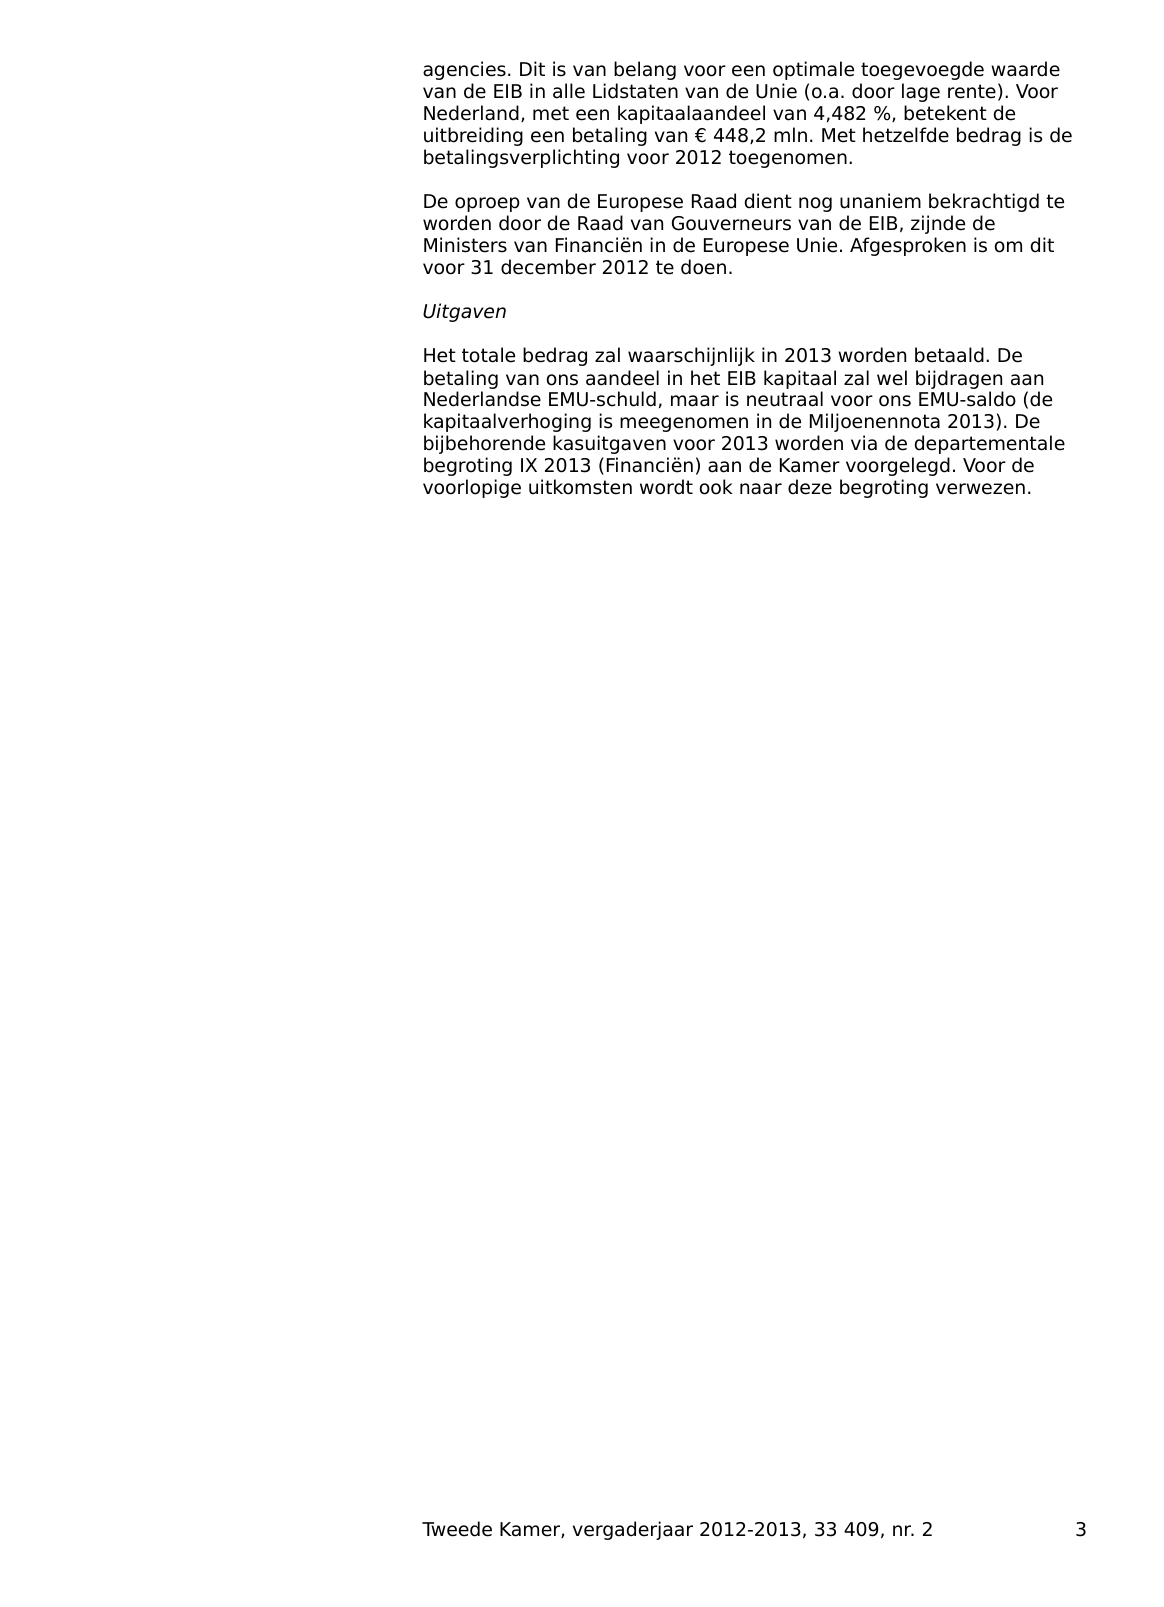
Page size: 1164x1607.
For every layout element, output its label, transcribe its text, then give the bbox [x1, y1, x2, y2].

text Het totale bedrag zal waarschijnlijk in 2013 worden betaald. De betaling van ons aandeel in het EIB kapitaal zal wel bijdragen aan Nederlandse EMU-schuld, maar is neutraal voor ons EMU-saldo (de kapitaalverhoging is meegenomen in de Miljoenennota 2013). De bijbehorende kasuitgaven voor 2013 worden via de departementale begroting IX 2013 (Financiën) aan de Kamer voorgelegd. Voor de voorlopige uitkomsten wordt ook naar deze begroting verwezen. [422, 345, 1087, 499]
subtitle Uitgaven [422, 301, 1087, 323]
text agencies. Dit is van belang voor een optimale toegevoegde waarde van de EIB in alle Lidstaten van de Unie (o.a. door lage rente). Voor Nederland, met een kapitaalaandeel van 4,482 %, betekent de uitbreiding een betaling van € 448,2 mln. Met hetzelfde bedrag is de betalingsverplichting voor 2012 toegenomen. [422, 59, 1087, 169]
text De oproep van de Europese Raad dient nog unaniem bekrachtigd te worden door de Raad van Gouverneurs van de EIB, zijnde de Ministers van Financiën in de Europese Unie. Afgesproken is om dit voor 31 december 2012 te doen. [422, 191, 1087, 279]
